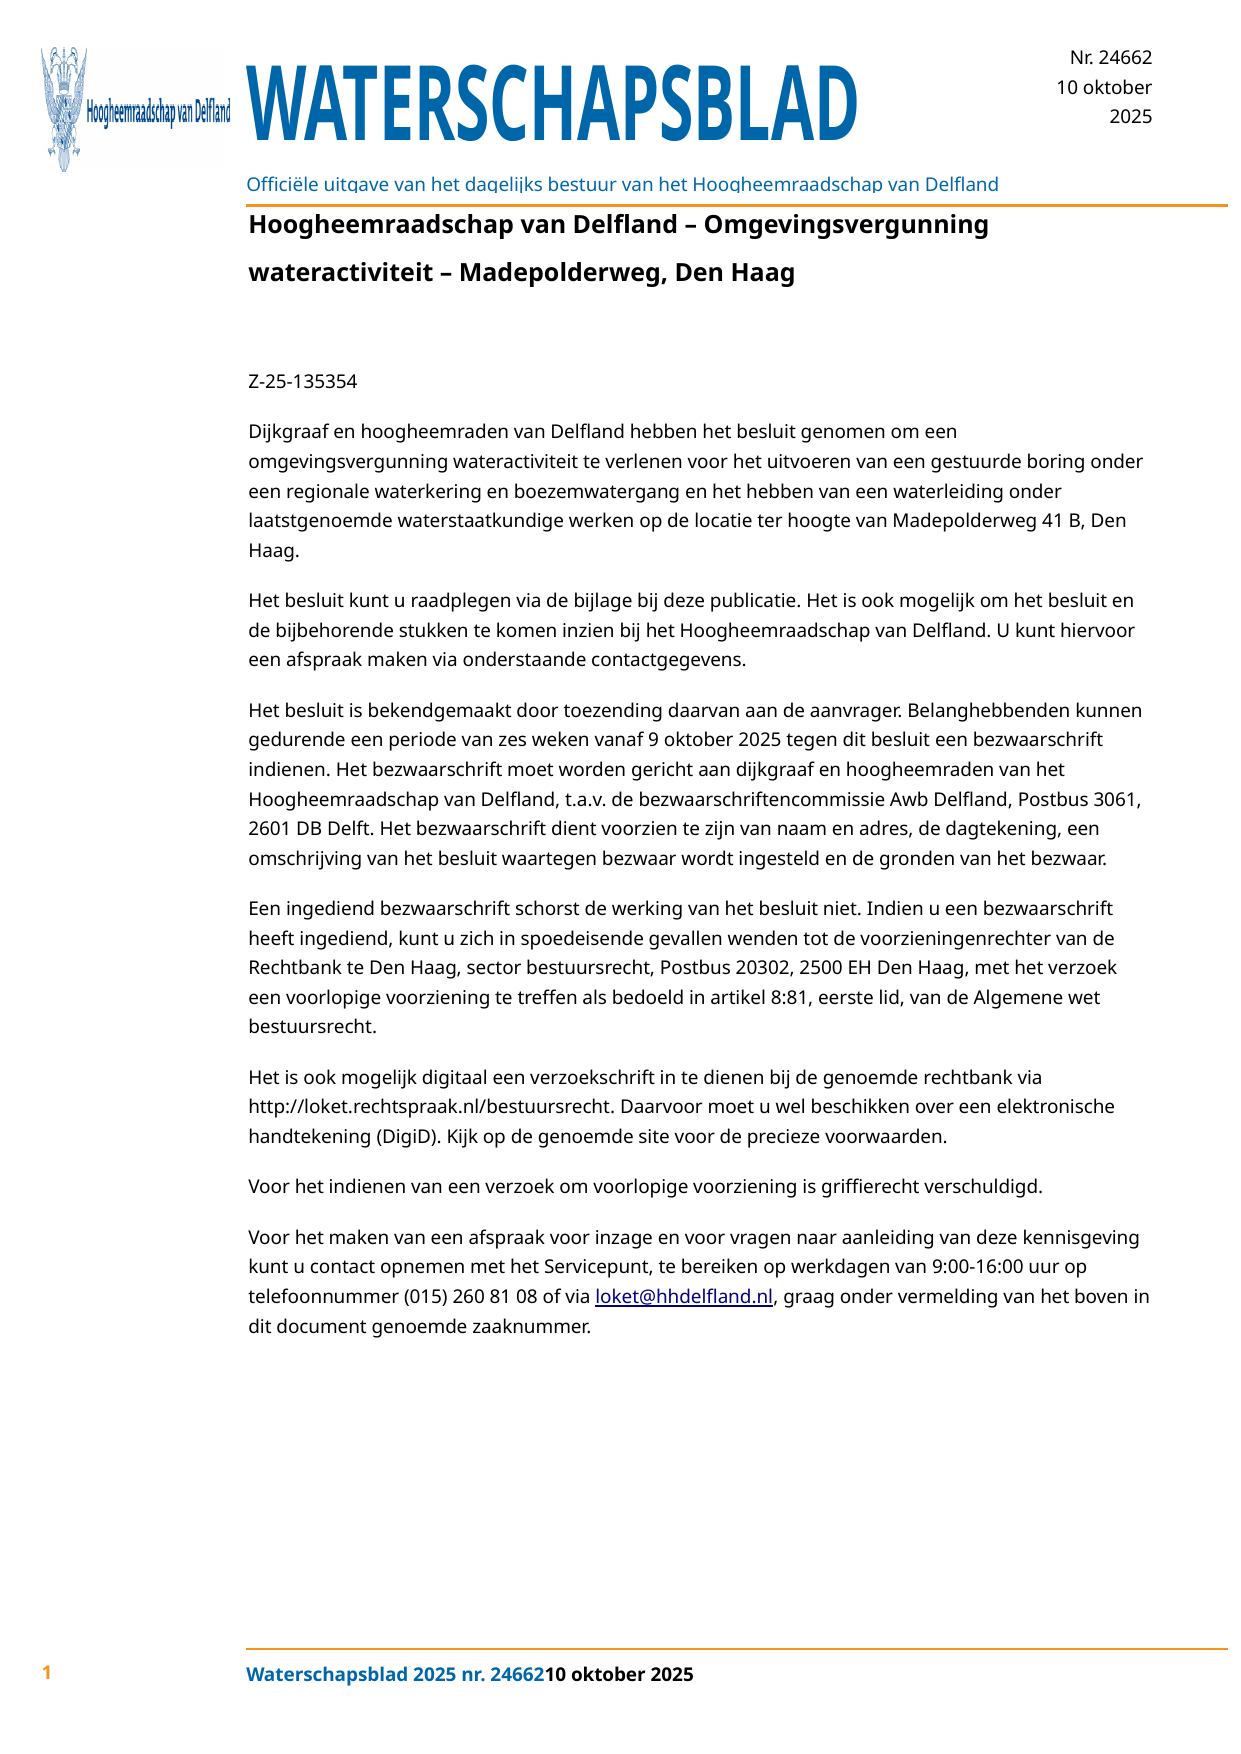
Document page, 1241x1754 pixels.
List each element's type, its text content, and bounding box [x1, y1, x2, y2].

text Het is ook mogelijk digitaal een verzoekschrift in te dienen bij de genoemde rechtbank via http://loket.rechtspraak.nl/bestuursrecht. Daarvoor moet u wel beschikken over een elektronische handtekening (DigiD). Kijk op de genoemde site voor de precieze voorwaarden. [248, 1064, 1152, 1149]
text Dijkgraaf en hoogheemraden van Delfland hebben het besluit genomen om een omgevingsvergunning wateractiviteit te verlenen voor het uitvoeren van een gestuurde boring onder een regionale waterkering en boezemwatergang en het hebben van een waterleiding onder laatstgenoemde waterstaatkundige werken op de locatie ter hoogte van Madepolderweg 41 B, Den Haag. [248, 419, 1152, 563]
text Hoogheemraadschap van Delfland – Omgevingsvergunning wateractiviteit – Madepolderweg, Den Haag [248, 207, 1152, 288]
text Voor het indienen van een verzoek om voorlopige voorziening is griffierecht verschuldigd. [248, 1174, 1152, 1199]
text Het besluit kunt u raadplegen via de bijlage bij deze publicatie. Het is ook mogelijk om het besluit en de bijbehorende stukken te komen inzien bij het Hoogheemraadschap van Delfland. U kunt hiervoor een afspraak maken via onderstaande contactgegevens. [248, 587, 1152, 672]
text Voor het maken van een afspraak voor inzage en voor vragen naar aanleiding van deze kennisgeving kunt u contact opnemen met het Servicepunt, te bereiken op werkdagen van 9:00-16:00 uur op telefoonnummer (015) 260 81 08 of via loket@hhdelfland.nl, graag onder vermelding van het boven in dit document genoemde zaaknummer. [248, 1224, 1152, 1339]
text Een ingediend bezwaarschrift schorst de werking van het besluit niet. Indien u een bezwaarschrift heeft ingediend, kunt u zich in spoedeisende gevallen wenden tot de voorzieningenrechter van de Rechtbank te Den Haag, sector bestuursrecht, Postbus 20302, 2500 EH Den Haag, met het verzoek een voorlopige voorziening te treffen als bedoeld in artikel 8:81, eerste lid, van de Algemene wet bestuursrecht. [248, 895, 1152, 1039]
text Z-25-135354 [248, 368, 1152, 394]
text Het besluit is bekendgemaakt door toezending daarvan aan de aanvrager. Belanghebbenden kunnen gedurende een periode van zes weken vanaf 9 oktober 2025 tegen dit besluit een bezwaarschrift indienen. Het bezwaarschrift moet worden gericht aan dijkgraaf en hoogheemraden van het Hoogheemraadschap van Delfland, t.a.v. de bezwaarschriftencommissie Awb Delfland, Postbus 3061, 2601 DB Delft. Het bezwaarschrift dient voorzien te zijn van naam en adres, de dagtekening, een omschrijving van het besluit waartegen bezwaar wordt ingesteld en de gronden van het bezwaar. [248, 697, 1152, 871]
picture [41, 47, 231, 172]
